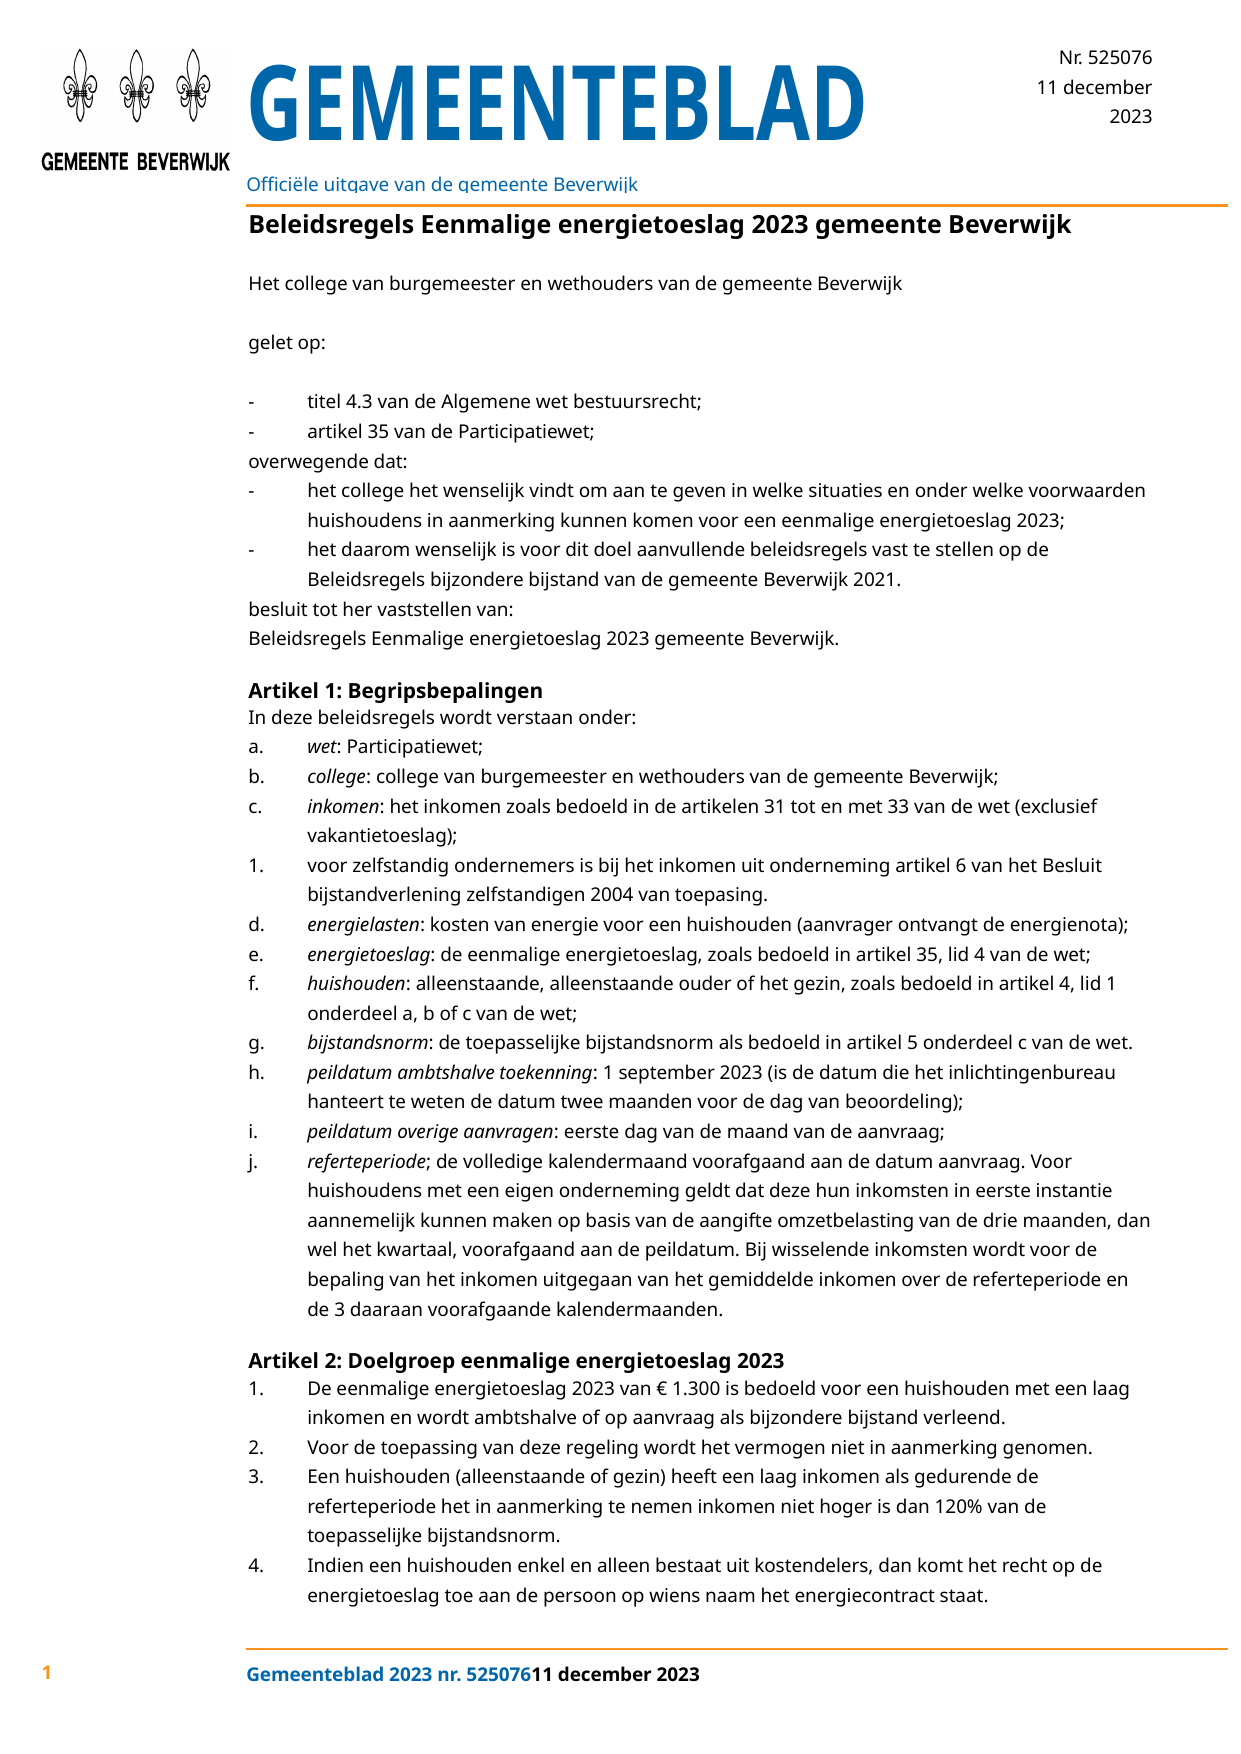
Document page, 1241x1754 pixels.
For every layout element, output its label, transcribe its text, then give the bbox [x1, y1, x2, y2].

text gelet op: [248, 329, 1152, 355]
list college: college van burgemeester en wethouders van de gemeente Beverwijk; [248, 763, 1152, 789]
list energielasten: kosten van energie voor een huishouden (aanvrager ontvangt de energienota); [248, 911, 1152, 937]
list energietoeslag: de eenmalige energietoeslag, zoals bedoeld in artikel 35, lid 4 van de wet; [248, 941, 1152, 967]
list voor zelfstandig ondernemers is bij het inkomen uit onderneming artikel 6 van het Besluit bijstandverlening zelfstandigen 2004 van toepasing. [248, 852, 1152, 907]
list peildatum overige aanvragen: eerste dag van de maand van de aanvraag; [248, 1118, 1152, 1144]
text Beleidsregels Eenmalige energietoeslag 2023 gemeente Beverwijk. [248, 625, 1152, 651]
list peildatum ambtshalve toekenning: 1 september 2023 (is de datum die het inlichtingenbureau hanteert te weten de datum twee maanden voor de dag van beoordeling); [248, 1059, 1152, 1114]
picture [41, 47, 231, 172]
list Indien een huishouden enkel en alleen bestaat uit kostendelers, dan komt het recht op de energietoeslag toe aan de persoon op wiens naam het energiecontract staat. [248, 1552, 1152, 1607]
text In deze beleidsregels wordt verstaan onder: [248, 704, 1152, 730]
list Voor de toepassing van deze regeling wordt het vermogen niet in aanmerking genomen. [248, 1434, 1152, 1459]
list De eenmalige energietoeslag 2023 van € 1.300 is bedoeld voor een huishouden met een laag inkomen en wordt ambtshalve of op aanvraag als bijzondere bijstand verleend. [248, 1375, 1152, 1430]
text Het college van burgemeester en wethouders van de gemeente Beverwijk [248, 270, 1152, 296]
list wet: Participatiewet; [248, 734, 1152, 759]
list referteperiode; de volledige kalendermaand voorafgaand aan de datum aanvraag. Voor huishoudens met een eigen onderneming geldt dat deze hun inkomsten in eerste instantie aannemelijk kunnen maken op basis van de aangifte omzetbelasting van de drie maanden, dan wel het kwartaal, voorafgaand aan de peildatum. Bij wisselende inkomsten wordt voor de bepaling van het inkomen uitgegaan van het gemiddelde inkomen over de referteperiode en de 3 daaraan voorafgaande kalendermaanden. [248, 1148, 1152, 1322]
text overwegende dat: [248, 448, 1152, 473]
list inkomen: het inkomen zoals bedoeld in de artikelen 31 tot en met 33 van de wet (exclusief vakantietoeslag); [248, 793, 1152, 848]
text Beleidsregels Eenmalige energietoeslag 2023 gemeente Beverwijk [248, 207, 1152, 241]
text Artikel 1: Begripsbepalingen [248, 676, 1152, 704]
list het daarom wenselijk is voor dit doel aanvullende beleidsregels vast te stellen op de Beleidsregels bijzondere bijstand van de gemeente Beverwijk 2021. [248, 537, 1152, 592]
list Een huishouden (alleenstaande of gezin) heeft een laag inkomen als gedurende de referteperiode het in aanmerking te nemen inkomen niet hoger is dan 120% van de toepasselijke bijstandsnorm. [248, 1463, 1152, 1548]
text besluit tot her vaststellen van: [248, 596, 1152, 621]
list titel 4.3 van de Algemene wet bestuursrecht; [248, 389, 1152, 414]
list het college het wenselijk vindt om aan te geven in welke situaties en onder welke voorwaarden huishoudens in aanmerking kunnen komen voor een eenmalige energietoeslag 2023; [248, 477, 1152, 533]
list bijstandsnorm: de toepasselijke bijstandsnorm als bedoeld in artikel 5 onderdeel c van de wet. [248, 1029, 1152, 1055]
list artikel 35 van de Participatiewet; [248, 418, 1152, 444]
list huishouden: alleenstaande, alleenstaande ouder of het gezin, zoals bedoeld in artikel 4, lid 1 onderdeel a, b of c van de wet; [248, 970, 1152, 1026]
text Artikel 2: Doelgroep eenmalige energietoeslag 2023 [248, 1346, 1152, 1375]
